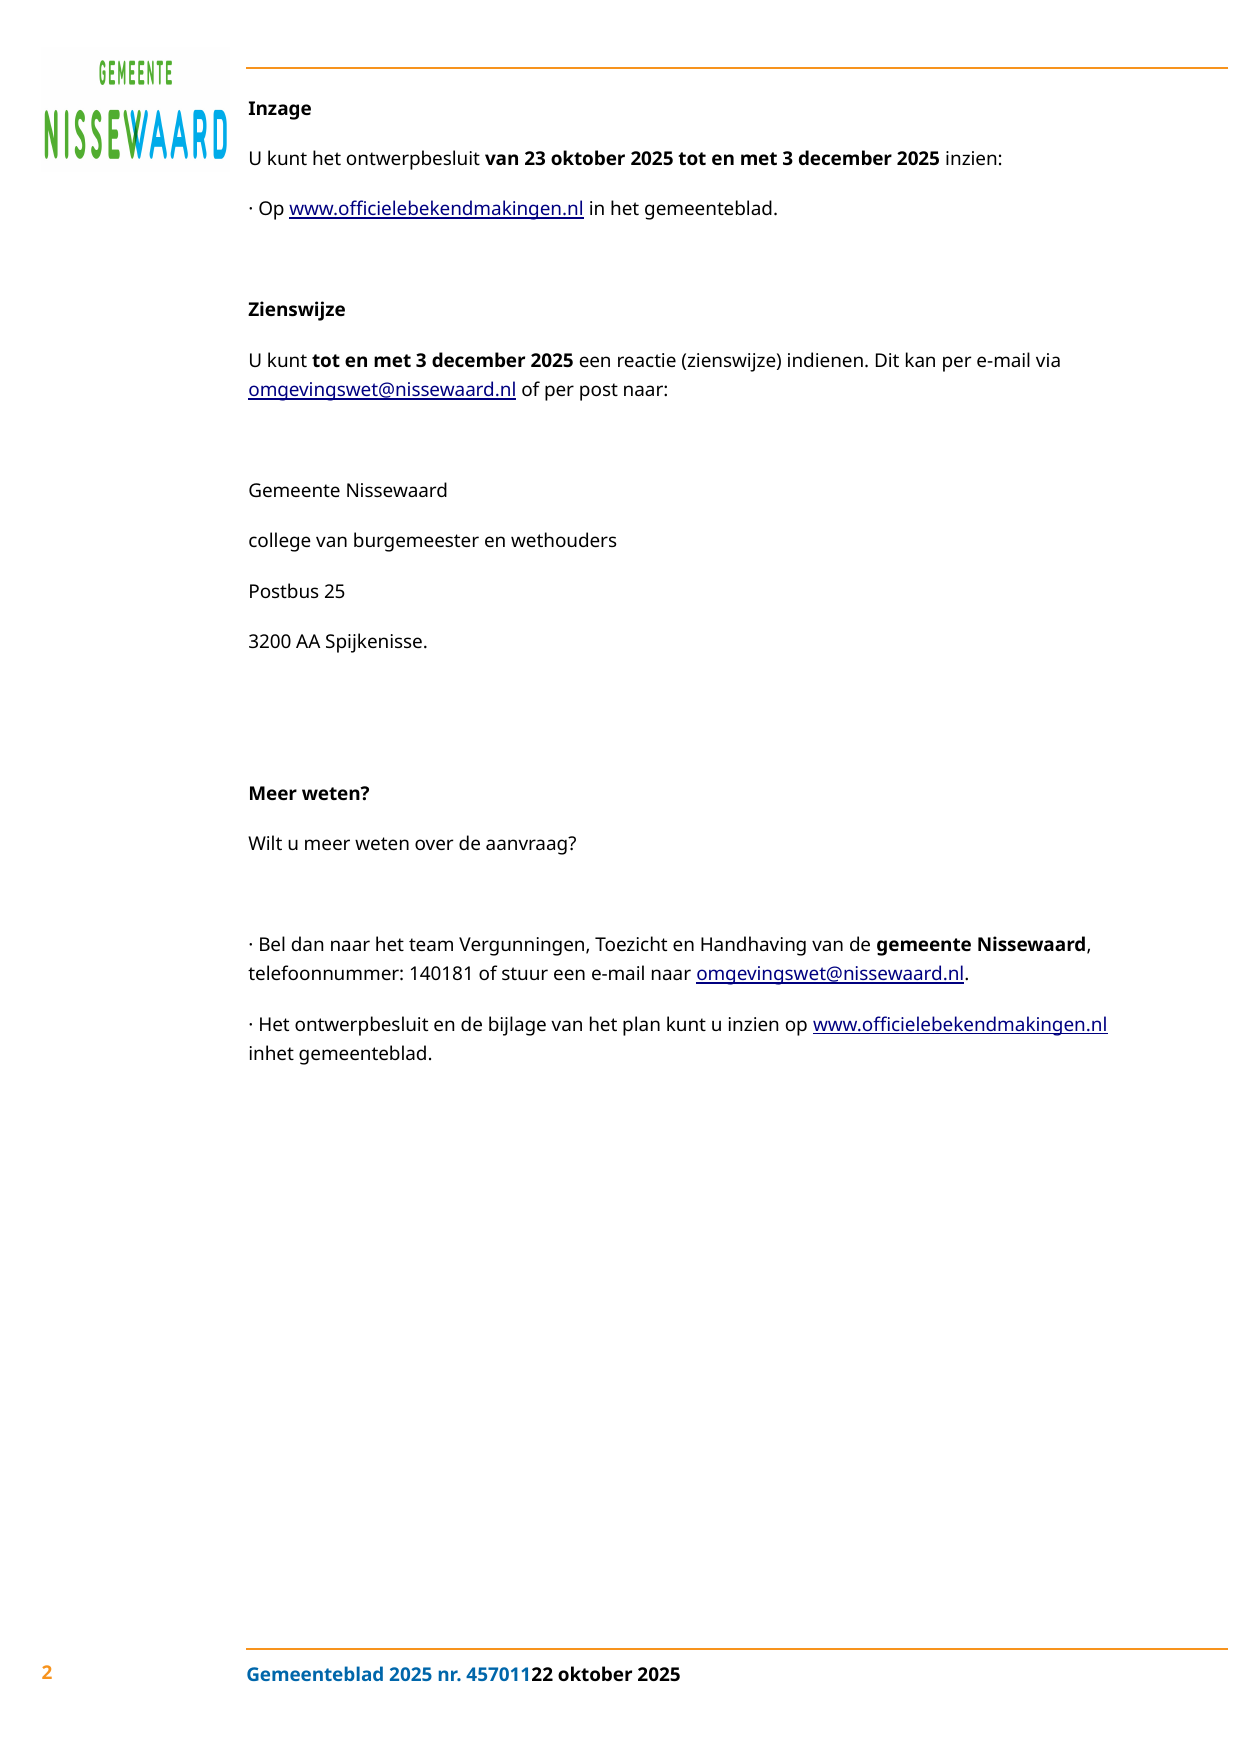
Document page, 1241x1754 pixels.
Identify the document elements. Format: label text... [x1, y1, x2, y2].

text Wilt u meer weten over de aanvraag? [248, 830, 1152, 856]
text Zienswijze [248, 296, 1152, 322]
text U kunt tot en met 3 december 2025 een reactie (zienswijze) indienen. Dit kan per e-mail via omgevingswet@nissewaard.nl of per post naar: [248, 347, 1152, 402]
text Meer weten? [248, 780, 1152, 806]
text 3200 AA Spijkenisse. [248, 628, 1152, 654]
text Inzage [248, 95, 1152, 121]
text · Op www.officielebekendmakingen.nl in het gemeenteblad. [248, 196, 1152, 221]
picture [41, 47, 231, 172]
text Gemeente Nissewaard [248, 477, 1152, 503]
text · Het ontwerpbesluit en de bijlage van het plan kunt u inzien op www.officielebekendmakingen.nl inhet gemeenteblad. [248, 1011, 1152, 1066]
text Postbus 25 [248, 578, 1152, 604]
text college van burgemeester en wethouders [248, 528, 1152, 553]
text U kunt het ontwerpbesluit van 23 oktober 2025 tot en met 3 december 2025 inzien: [248, 145, 1152, 171]
text · Bel dan naar het team Vergunningen, Toezicht en Handhaving van de gemeente Nissewaard, telefoonnummer: 140181 of stuur een e-mail naar omgevingswet@nissewaard.nl. [248, 931, 1152, 986]
